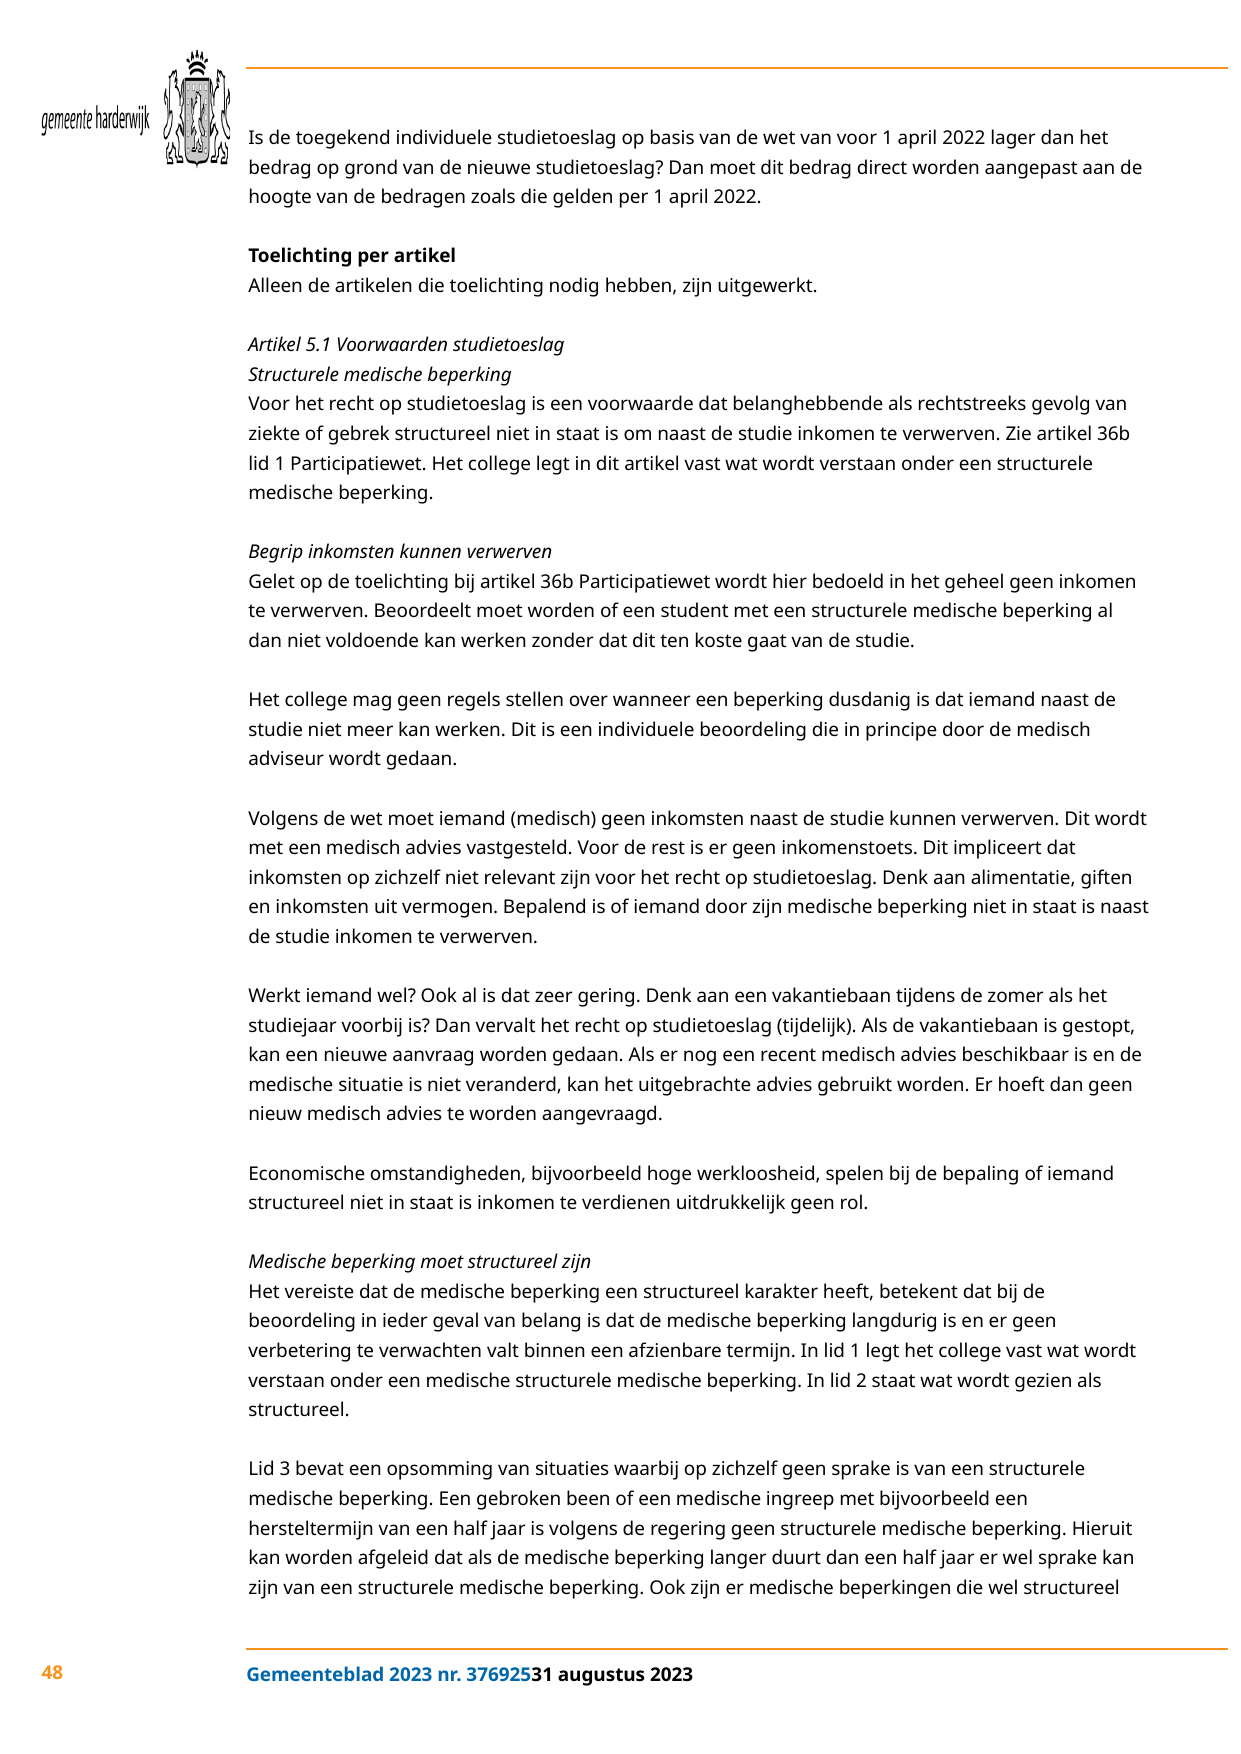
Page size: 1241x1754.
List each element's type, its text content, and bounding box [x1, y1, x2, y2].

picture [41, 47, 231, 172]
text Voor het recht op studietoeslag is een voorwaarde dat belanghebbende als rechtstreeks gevolg van ziekte of gebrek structureel niet in staat is om naast de studie inkomen te verwerven. Zie artikel 36b lid 1 Participatiewet. Het college legt in dit artikel vast wat wordt verstaan onder een structurele medische beperking. [248, 391, 1152, 505]
text Structurele medische beperking [248, 361, 1152, 387]
text Het vereiste dat de medische beperking een structureel karakter heeft, betekent dat bij de beoordeling in ieder geval van belang is dat de medische beperking langdurig is en er geen verbetering te verwachten valt binnen een afzienbare termijn. In lid 1 legt het college vast wat wordt verstaan onder een medische structurele medische beperking. In lid 2 staat wat wordt gezien als structureel. [248, 1278, 1152, 1422]
text Gelet op de toelichting bij artikel 36b Participatiewet wordt hier bedoeld in het geheel geen inkomen te verwerven. Beoordeelt moet worden of een student met een structurele medische beperking al dan niet voldoende kan werken zonder dat dit ten koste gaat van de studie. [248, 568, 1152, 653]
text Medische beperking moet structureel zijn [248, 1248, 1152, 1274]
text Begrip inkomsten kunnen verwerven [248, 538, 1152, 564]
text Is de toegekend individuele studietoeslag op basis van de wet van voor 1 april 2022 lager dan het bedrag op grond van de nieuwe studietoeslag? Dan moet dit bedrag direct worden aangepast aan de hoogte van de bedragen zoals die gelden per 1 april 2022. [248, 124, 1152, 209]
text Alleen de artikelen die toelichting nodig hebben, zijn uitgewerkt. [248, 272, 1152, 298]
text Artikel 5.1 Voorwaarden studietoeslag [248, 331, 1152, 357]
text Werkt iemand wel? Ook al is dat zeer gering. Denk aan een vakantiebaan tijdens de zomer als het studiejaar voorbij is? Dan vervalt het recht op studietoeslag (tijdelijk). Als de vakantiebaan is gestopt, kan een nieuwe aanvraag worden gedaan. Als er nog een recent medisch advies beschikbaar is en de medische situatie is niet veranderd, kan het uitgebrachte advies gebruikt worden. Er hoeft dan geen nieuw medisch advies te worden aangevraagd. [248, 982, 1152, 1126]
text Het college mag geen regels stellen over wanneer een beperking dusdanig is dat iemand naast de studie niet meer kan werken. Dit is een individuele beoordeling die in principe door de medisch adviseur wordt gedaan. [248, 686, 1152, 771]
text Toelichting per artikel [248, 243, 1152, 268]
text Economische omstandigheden, bijvoorbeeld hoge werkloosheid, spelen bij de bepaling of iemand structureel niet in staat is inkomen te verdienen uitdrukkelijk geen rol. [248, 1160, 1152, 1215]
text Volgens de wet moet iemand (medisch) geen inkomsten naast de studie kunnen verwerven. Dit wordt met een medisch advies vastgesteld. Voor de rest is er geen inkomenstoets. Dit impliceert dat inkomsten op zichzelf niet relevant zijn voor het recht op studietoeslag. Denk aan alimentatie, giften en inkomsten uit vermogen. Bepalend is of iemand door zijn medische beperking niet in staat is naast de studie inkomen te verwerven. [248, 805, 1152, 949]
text Lid 3 bevat een opsomming van situaties waarbij op zichzelf geen sprake is van een structurele medische beperking. Een gebroken been of een medische ingreep met bijvoorbeeld een hersteltermijn van een half jaar is volgens de regering geen structurele medische beperking. Hieruit kan worden afgeleid dat als de medische beperking langer duurt dan een half jaar er wel sprake kan zijn van een structurele medische beperking. Ook zijn er medische beperkingen die wel structureel [248, 1456, 1152, 1600]
